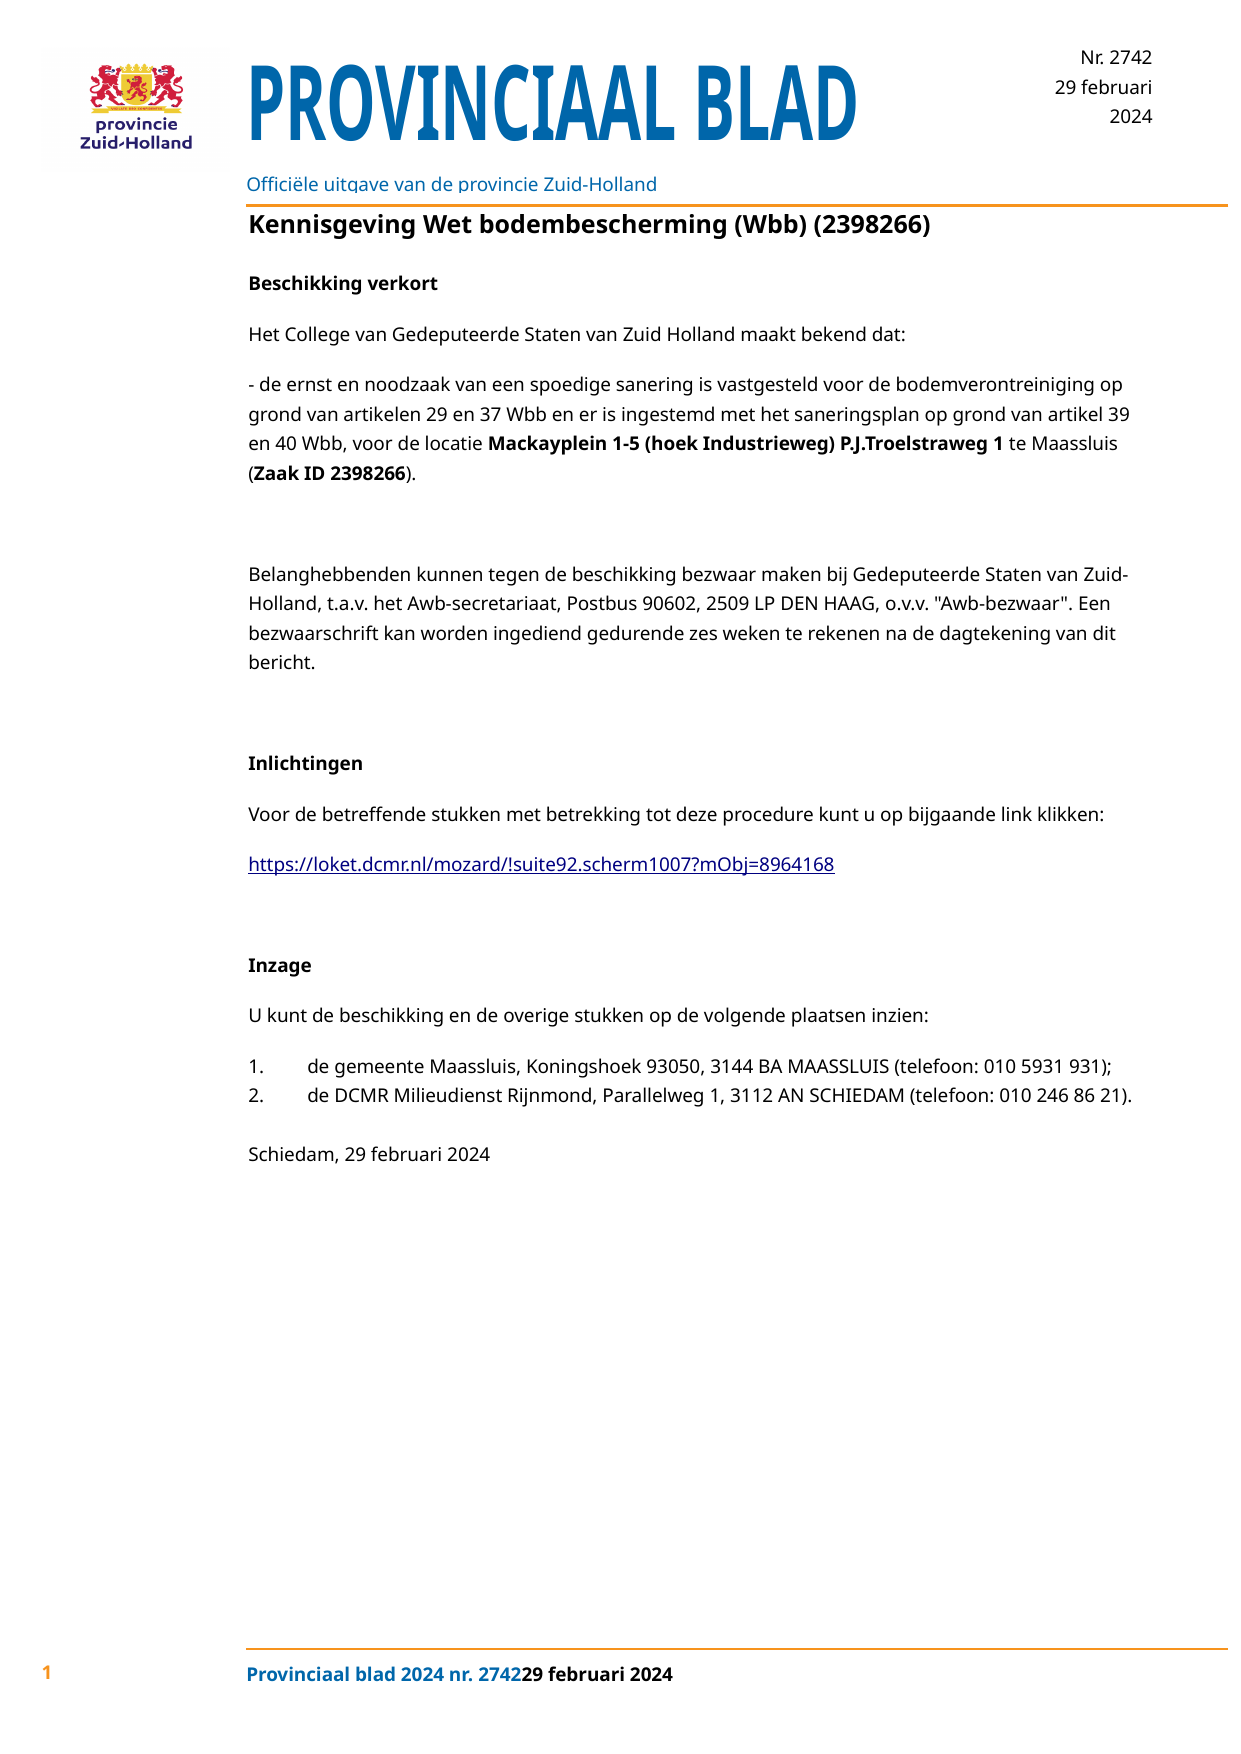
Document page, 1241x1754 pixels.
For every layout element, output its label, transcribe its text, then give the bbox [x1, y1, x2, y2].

text U kunt de beschikking en de overige stukken op de volgende plaatsen inzien: [248, 1002, 1152, 1028]
text https://loket.dcmr.nl/mozard/!suite92.scherm1007?mObj=8964168 [248, 851, 1152, 877]
text Beschikking verkort [248, 270, 1152, 296]
text Voor de betreffende stukken met betrekking tot deze procedure kunt u op bijgaande link klikken: [248, 801, 1152, 826]
text Inzage [248, 952, 1152, 978]
text Kennisgeving Wet bodembescherming (Wbb) (2398266) [248, 207, 1152, 241]
text Inlichtingen [248, 750, 1152, 776]
text Schiedam, 29 februari 2024 [248, 1142, 1152, 1167]
text - de ernst en noodzaak van een spoedige sanering is vastgesteld voor de bodemverontreiniging op grond van artikelen 29 en 37 Wbb en er is ingestemd met het saneringsplan op grond van artikel 39 en 40 Wbb, voor de locatie Mackayplein 1-5 (hoek Industrieweg) P.J.Troelstraweg 1 te Maassluis (Zaak ID 2398266). [248, 371, 1152, 486]
list de gemeente Maassluis, Koningshoek 93050, 3144 BA MAASSLUIS (telefoon: 010 5931 931); [248, 1053, 1152, 1078]
picture [41, 47, 231, 172]
text Belanghebbenden kunnen tegen de beschikking bezwaar maken bij Gedeputeerde Staten van Zuid-Holland, t.a.v. het Awb-secretariaat, Postbus 90602, 2509 LP DEN HAAG, o.v.v. "Awb-bezwaar". Een bezwaarschrift kan worden ingediend gedurende zes weken te rekenen na de dagtekening van dit bericht. [248, 561, 1152, 675]
text Het College van Gedeputeerde Staten van Zuid Holland maakt bekend dat: [248, 321, 1152, 346]
list de DCMR Milieudienst Rijnmond, Parallelweg 1, 3112 AN SCHIEDAM (telefoon: 010 246 86 21). [248, 1082, 1152, 1108]
